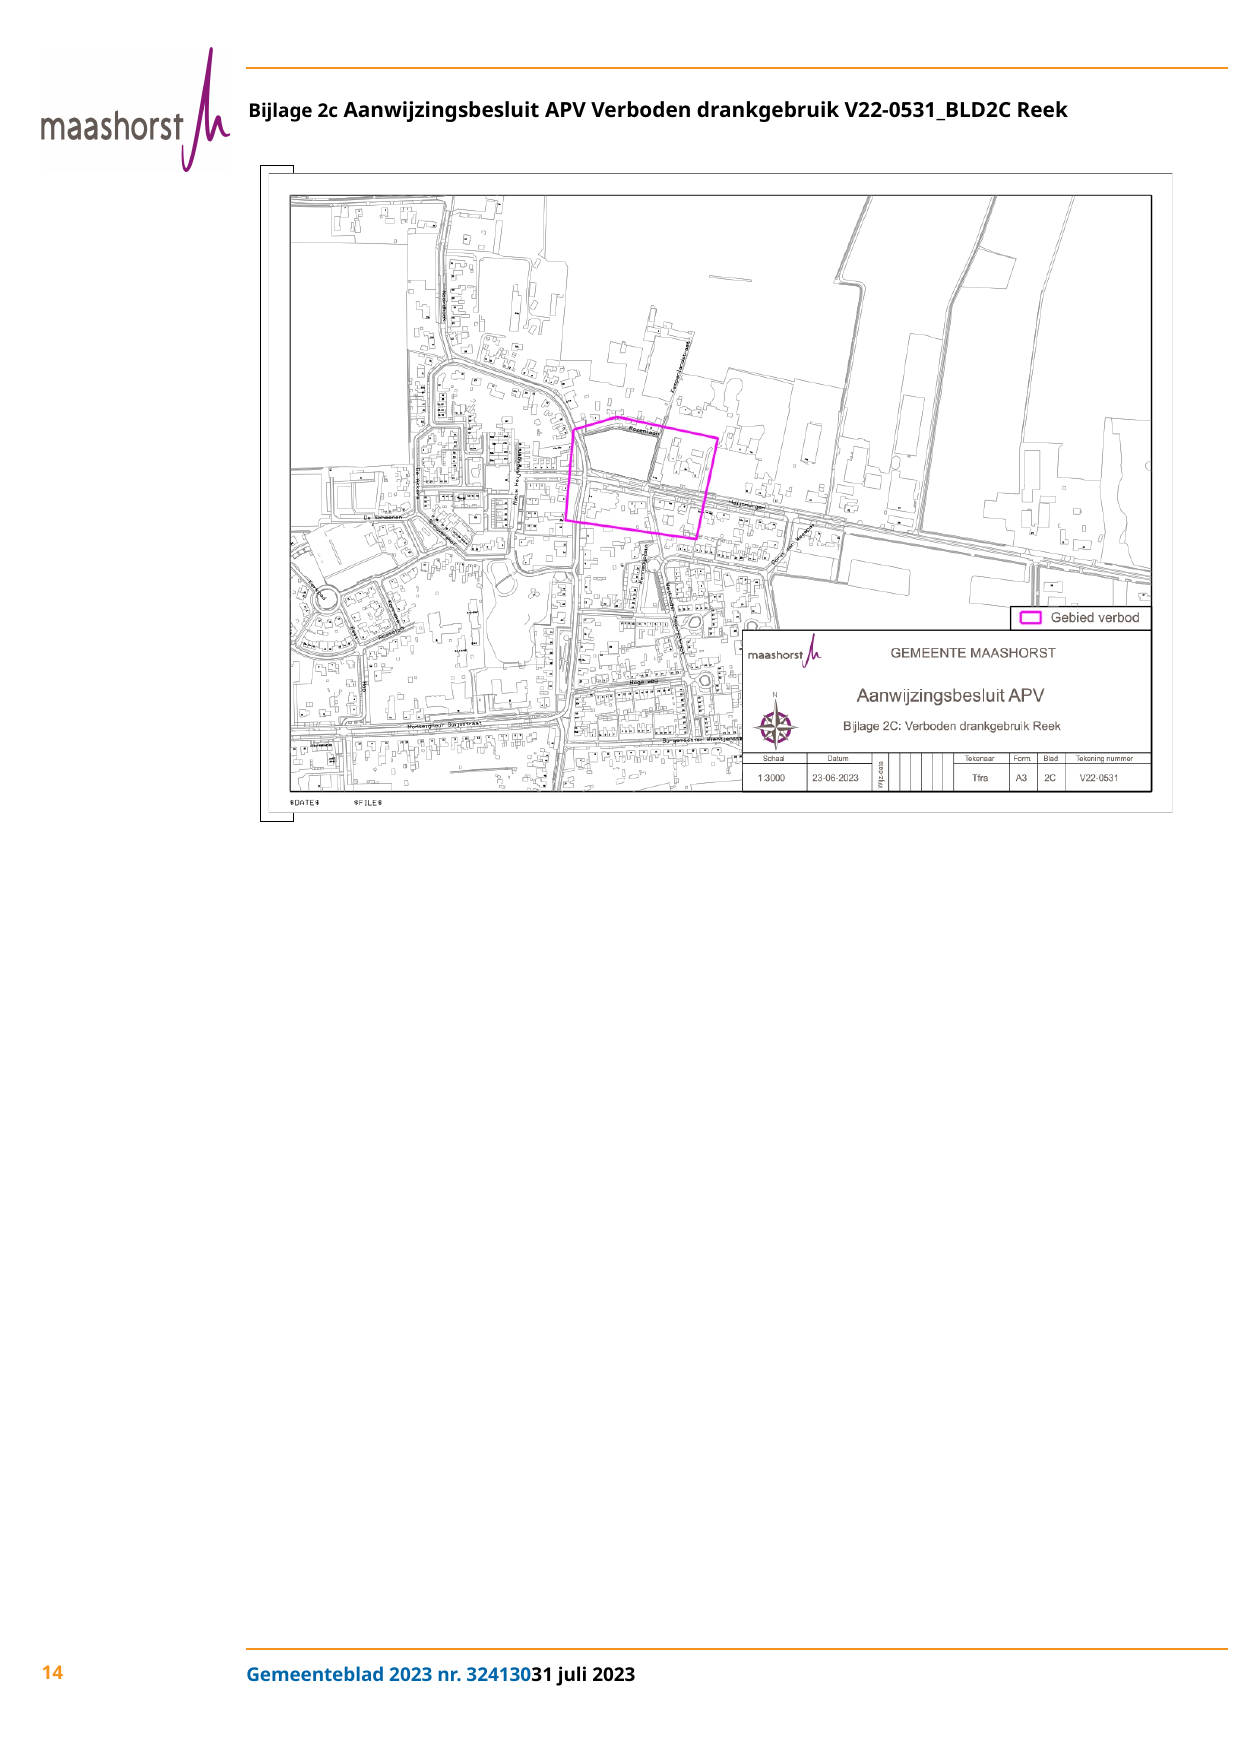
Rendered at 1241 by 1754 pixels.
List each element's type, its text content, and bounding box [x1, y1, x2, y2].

picture [41, 47, 231, 172]
picture [268, 173, 1173, 813]
text Bijlage 2c Aanwijzingsbesluit APV Verboden drankgebruik V22-0531_BLD2C Reek [248, 95, 1152, 123]
